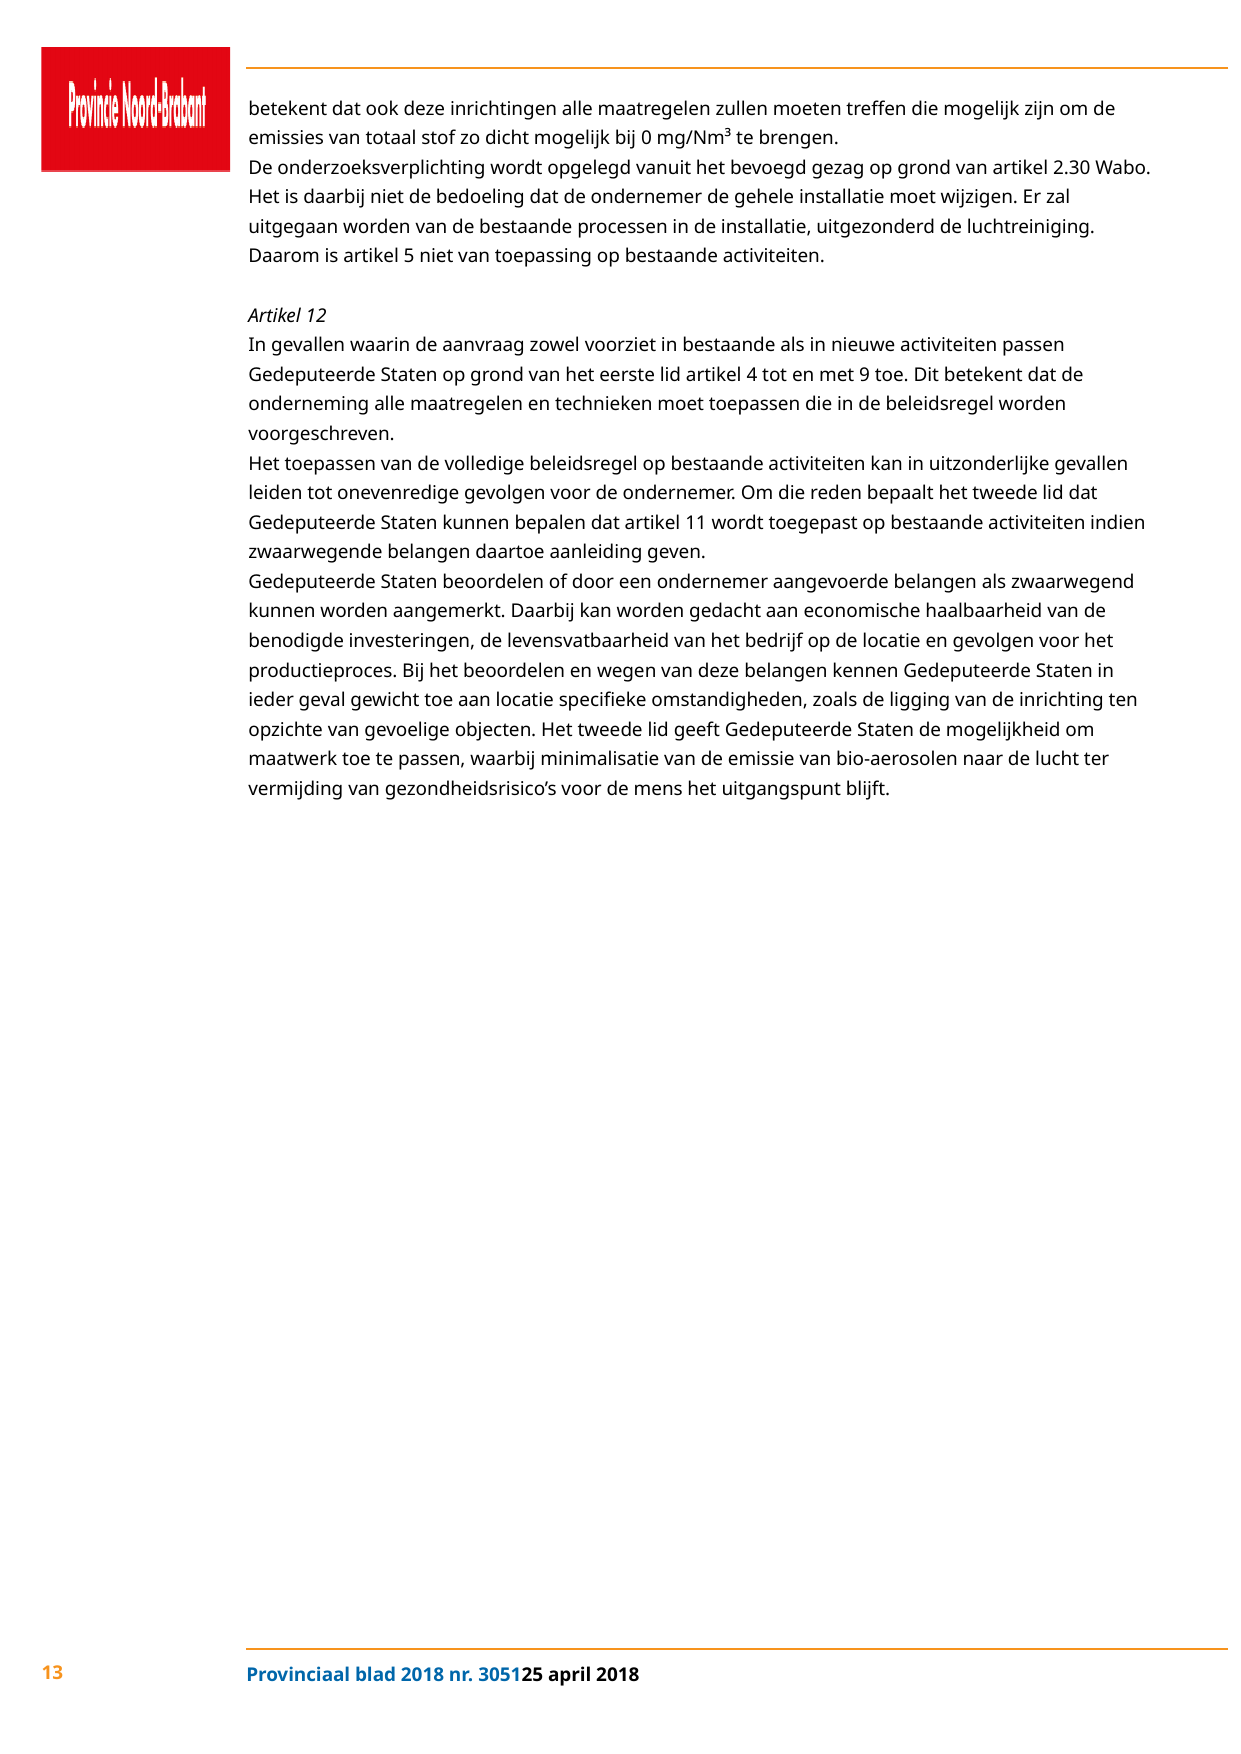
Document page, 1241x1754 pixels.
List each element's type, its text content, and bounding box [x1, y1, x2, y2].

picture [41, 47, 231, 172]
text De onderzoeksverplichting wordt opgelegd vanuit het bevoegd gezag op grond van artikel 2.30 Wabo. Het is daarbij niet de bedoeling dat de ondernemer de gehele installatie moet wijzigen. Er zal uitgegaan worden van de bestaande processen in de installatie, uitgezonderd de luchtreiniging. Daarom is artikel 5 niet van toepassing op bestaande activiteiten. [248, 154, 1152, 268]
text In gevallen waarin de aanvraag zowel voorziet in bestaande als in nieuwe activiteiten passen Gedeputeerde Staten op grond van het eerste lid artikel 4 tot en met 9 toe. Dit betekent dat de onderneming alle maatregelen en technieken moet toepassen die in de beleidsregel worden voorgeschreven. [248, 331, 1152, 446]
text betekent dat ook deze inrichtingen alle maatregelen zullen moeten treffen die mogelijk zijn om de emissies van totaal stof zo dicht mogelijk bij 0 mg/Nm³ te brengen. [248, 95, 1152, 150]
text Het toepassen van de volledige beleidsregel op bestaande activiteiten kan in uitzonderlijke gevallen leiden tot onevenredige gevolgen voor de ondernemer. Om die reden bepaalt het tweede lid dat Gedeputeerde Staten kunnen bepalen dat artikel 11 wordt toegepast op bestaande activiteiten indien zwaarwegende belangen daartoe aanleiding geven. [248, 450, 1152, 564]
text Gedeputeerde Staten beoordelen of door een ondernemer aangevoerde belangen als zwaarwegend kunnen worden aangemerkt. Daarbij kan worden gedacht aan economische haalbaarheid van de benodigde investeringen, de levensvatbaarheid van het bedrijf op de locatie en gevolgen voor het productieproces. Bij het beoordelen en wegen van deze belangen kennen Gedeputeerde Staten in ieder geval gewicht toe aan locatie specifieke omstandigheden, zoals de ligging van de inrichting ten opzichte van gevoelige objecten. Het tweede lid geeft Gedeputeerde Staten de mogelijkheid om maatwerk toe te passen, waarbij minimalisatie van de emissie van bio-aerosolen naar de lucht ter vermijding van gezondheidsrisico’s voor de mens het uitgangspunt blijft. [248, 568, 1152, 801]
text Artikel 12 [248, 302, 1152, 328]
